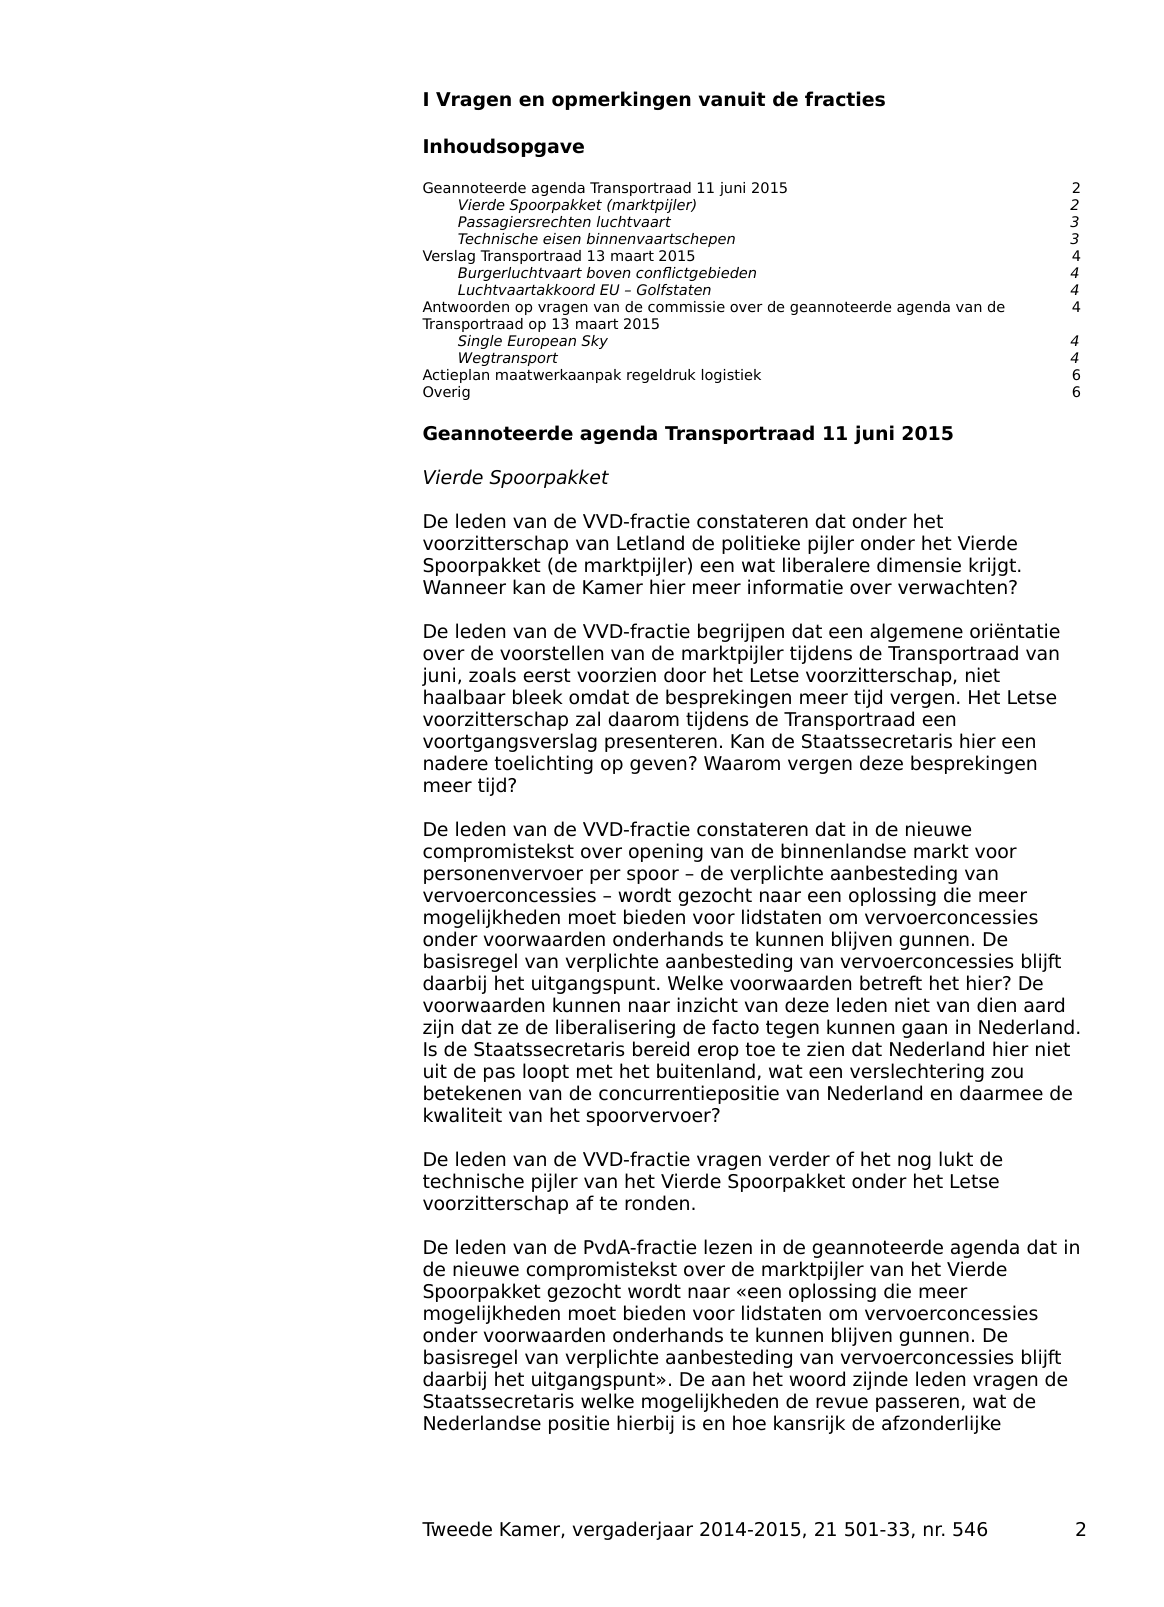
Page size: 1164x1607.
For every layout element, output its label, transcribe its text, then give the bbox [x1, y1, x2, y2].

text De leden van de VVD-fractie vragen verder of het nog lukt de technische pijler van het Vierde Spoorpakket onder het Letse voorzitterschap af te ronden. [422, 1149, 1087, 1215]
table_cell [422, 333, 452, 350]
table_cell Wegtransport [452, 350, 1013, 367]
table_cell Verslag Transportraad 13 maart 2015 [422, 248, 1013, 265]
table_header 2 [1013, 180, 1087, 197]
table_cell [422, 265, 452, 282]
table_cell 4 [1013, 350, 1087, 367]
table_cell 4 [1013, 333, 1087, 350]
table_cell Single European Sky [452, 333, 1013, 350]
table_cell [422, 214, 452, 231]
text De leden van de PvdA-fractie lezen in de geannoteerde agenda dat in de nieuwe compromistekst over de marktpijler van het Vierde Spoorpakket gezocht wordt naar «een oplossing die meer mogelijkheden moet bieden voor lidstaten om vervoerconcessies onder voorwaarden onderhands te kunnen blijven gunnen. De basisregel van verplichte aanbesteding van vervoerconcessies blijft daarbij het uitgangspunt». De aan het woord zijnde leden vragen de Staatssecretaris welke mogelijkheden de revue passeren, wat de Nederlandse positie hierbij is en hoe kansrijk de afzonderlijke [422, 1237, 1087, 1435]
table_cell 4 [1013, 248, 1087, 265]
table_cell 4 [1013, 299, 1087, 333]
table_cell Passagiersrechten luchtvaart [452, 214, 1013, 231]
table_cell Burgerluchtvaart boven conflictgebieden [452, 265, 1013, 282]
table_cell [422, 231, 452, 248]
table_cell Antwoorden op vragen van de commissie over de geannoteerde agenda van de Transportraad op 13 maart 2015 [422, 299, 1013, 333]
text De leden van de VVD-fractie constateren dat onder het voorzitterschap van Letland de politieke pijler onder het Vierde Spoorpakket (de marktpijler) een wat liberalere dimensie krijgt. Wanneer kan de Kamer hier meer informatie over verwachten? [422, 511, 1087, 599]
table_cell 6 [1013, 367, 1087, 384]
table_cell Overig [422, 384, 1013, 401]
table_header Geannoteerde agenda Transportraad 11 juni 2015 [422, 180, 1013, 197]
table_cell 4 [1013, 265, 1087, 282]
text De leden van de VVD-fractie constateren dat in de nieuwe compromistekst over opening van de binnenlandse markt voor personenvervoer per spoor – de verplichte aanbesteding van vervoerconcessies – wordt gezocht naar een oplossing die meer mogelijkheden moet bieden voor lidstaten om vervoerconcessies onder voorwaarden onderhands te kunnen blijven gunnen. De basisregel van verplichte aanbesteding van vervoerconcessies blijft daarbij het uitgangspunt. Welke voorwaarden betreft het hier? De voorwaarden kunnen naar inzicht van deze leden niet van dien aard zijn dat ze de liberalisering de facto tegen kunnen gaan in Nederland. Is de Staatssecretaris bereid erop toe te zien dat Nederland hier niet uit de pas loopt met het buitenland, wat een verslechtering zou betekenen van de concurrentiepositie van Nederland en daarmee de kwaliteit van het spoorvervoer? [422, 819, 1087, 1127]
table_cell Actieplan maatwerkaanpak regeldruk logistiek [422, 367, 1013, 384]
table_cell 3 [1013, 231, 1087, 248]
subtitle I Vragen en opmerkingen vanuit de fracties [422, 89, 1087, 111]
table_cell 6 [1013, 384, 1087, 401]
table_cell 4 [1013, 282, 1087, 299]
table_cell Vierde Spoorpakket (marktpijler) [452, 197, 1013, 214]
table_cell [422, 197, 452, 214]
subtitle Vierde Spoorpakket [422, 467, 1087, 489]
table_cell Luchtvaartakkoord EU – Golfstaten [452, 282, 1013, 299]
table_cell Technische eisen binnenvaartschepen [452, 231, 1013, 248]
subtitle Geannoteerde agenda Transportraad 11 juni 2015 [422, 423, 1087, 445]
text De leden van de VVD-fractie begrijpen dat een algemene oriëntatie over de voorstellen van de marktpijler tijdens de Transportraad van juni, zoals eerst voorzien door het Letse voorzitterschap, niet haalbaar bleek omdat de besprekingen meer tijd vergen. Het Letse voorzitterschap zal daarom tijdens de Transportraad een voortgangsverslag presenteren. Kan de Staatssecretaris hier een nadere toelichting op geven? Waarom vergen deze besprekingen meer tijd? [422, 621, 1087, 797]
table_cell 3 [1013, 214, 1087, 231]
table_cell [422, 350, 452, 367]
table_cell [422, 282, 452, 299]
subtitle Inhoudsopgave [422, 136, 1087, 158]
table_cell 2 [1013, 197, 1087, 214]
